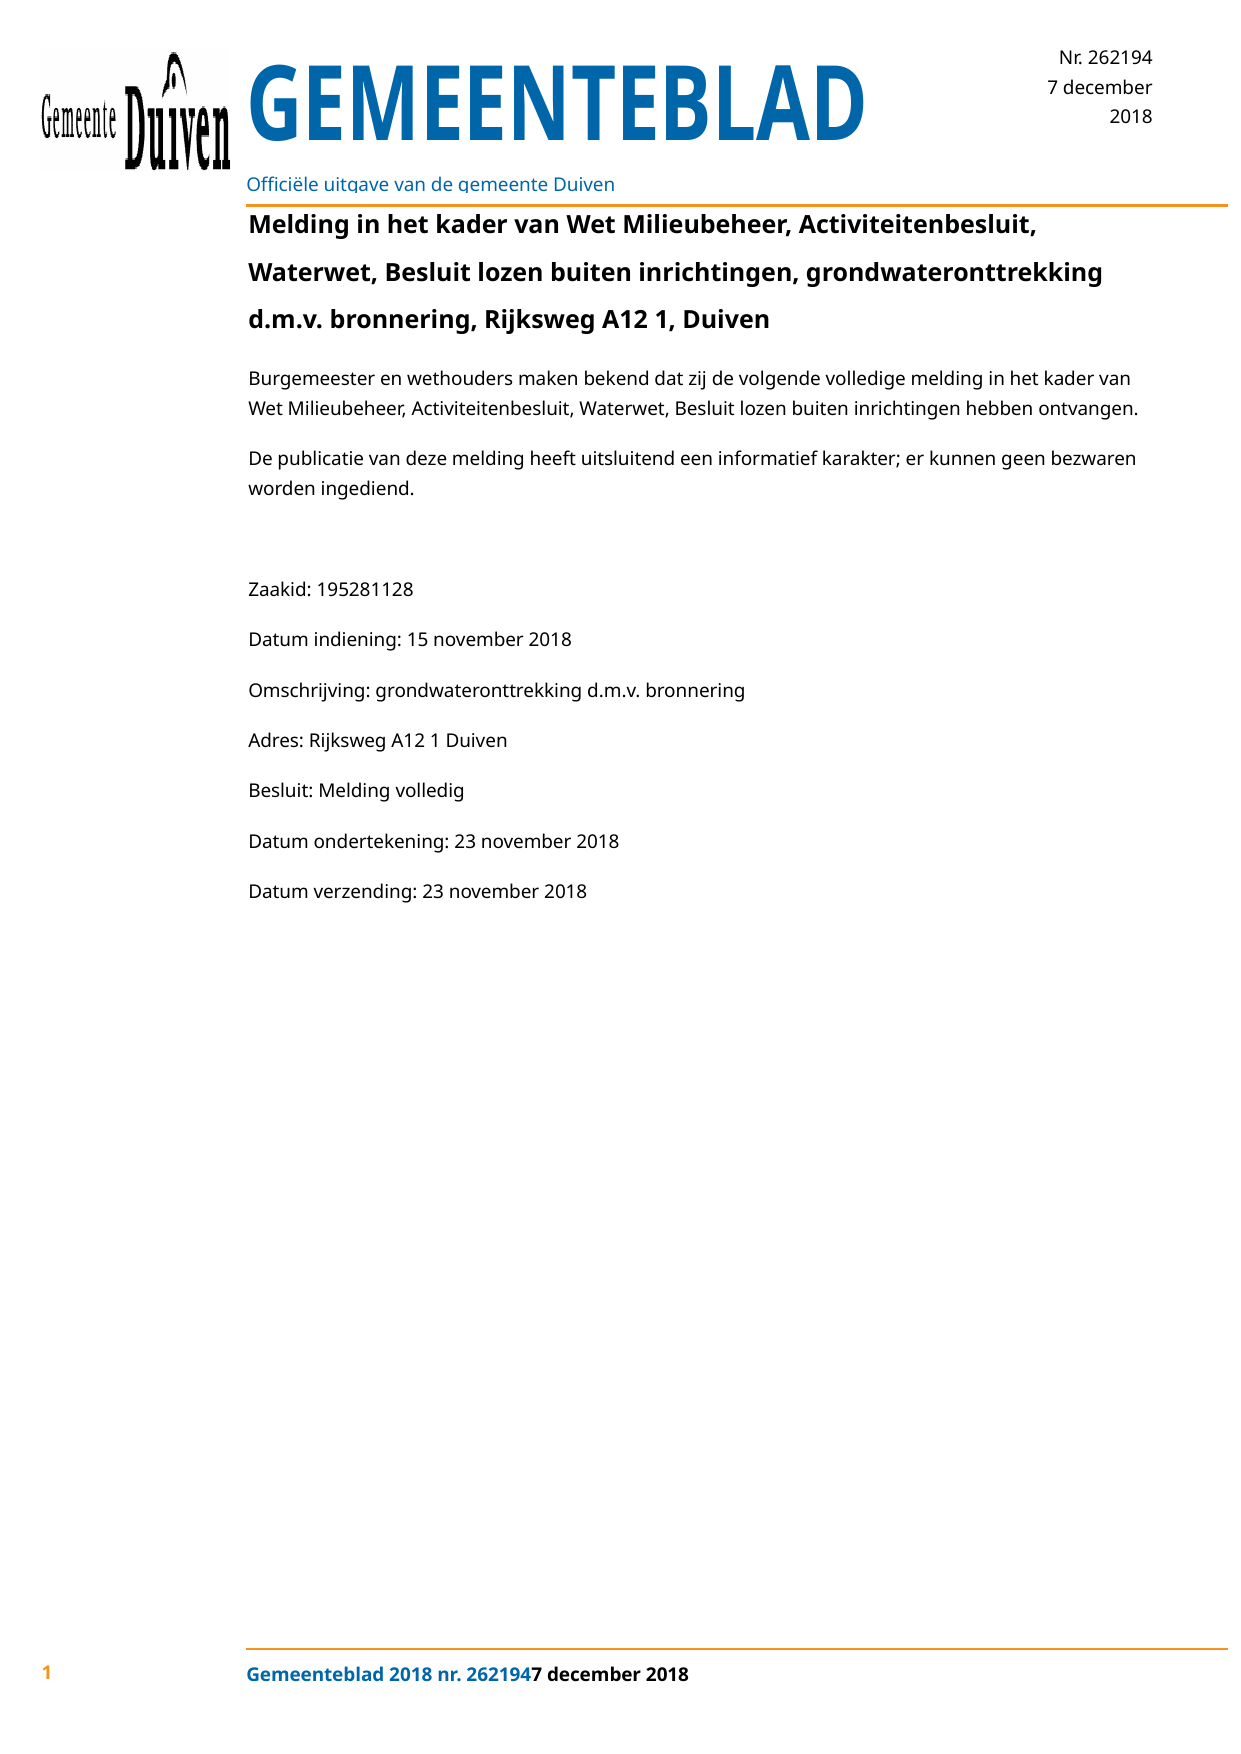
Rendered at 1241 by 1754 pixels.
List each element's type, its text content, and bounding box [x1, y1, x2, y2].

text Besluit: Melding volledig [248, 778, 1152, 803]
text Burgemeester en wethouders maken bekend dat zij de volgende volledige melding in het kader van Wet Milieubeheer, Activiteitenbesluit, Waterwet, Besluit lozen buiten inrichtingen hebben ontvangen. [248, 366, 1152, 421]
text Adres: Rijksweg A12 1 Duiven [248, 727, 1152, 753]
text Datum ondertekening: 23 november 2018 [248, 828, 1152, 854]
text De publicatie van deze melding heeft uitsluitend een informatief karakter; er kunnen geen bezwaren worden ingediend. [248, 446, 1152, 501]
text Omschrijving: grondwateronttrekking d.m.v. bronnering [248, 677, 1152, 702]
picture [41, 47, 231, 172]
text Zaakid: 195281128 [248, 576, 1152, 602]
text Datum indiening: 15 november 2018 [248, 626, 1152, 652]
text Melding in het kader van Wet Milieubeheer, Activiteitenbesluit, Waterwet, Besluit lozen buiten inrichtingen, grondwateronttrekking d.m.v. bronnering, Rijksweg A12 1, Duiven [248, 207, 1152, 336]
text Datum verzending: 23 november 2018 [248, 878, 1152, 904]
